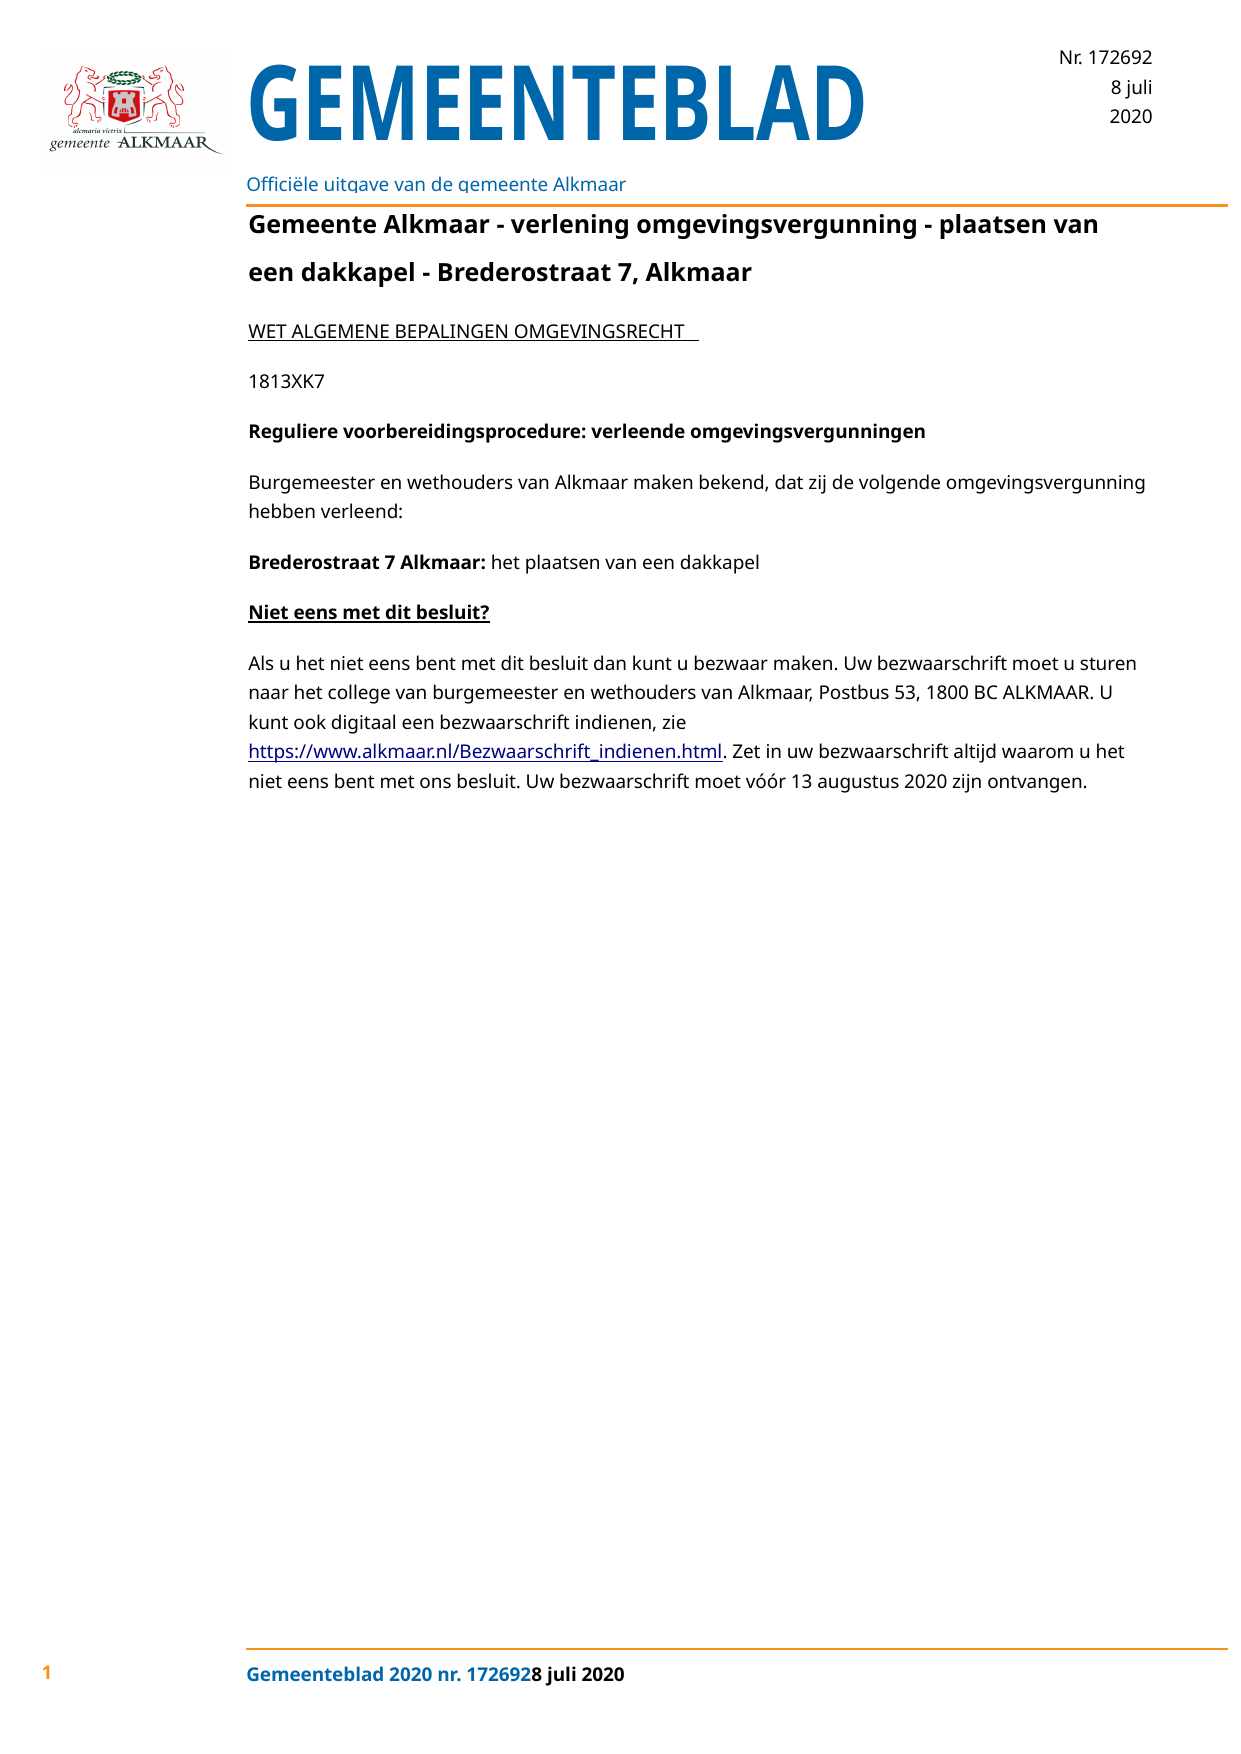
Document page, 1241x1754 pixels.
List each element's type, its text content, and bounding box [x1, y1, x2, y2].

text Gemeente Alkmaar - verlening omgevingsvergunning - plaatsen van een dakkapel - Brederostraat 7, Alkmaar [248, 207, 1152, 288]
text Brederostraat 7 Alkmaar: het plaatsen van een dakkapel [248, 549, 1152, 575]
picture [41, 47, 231, 172]
text 1813XK7 [248, 368, 1152, 394]
text Niet eens met dit besluit? [248, 599, 1152, 625]
text Reguliere voorbereidingsprocedure: verleende omgevingsvergunningen [248, 419, 1152, 444]
text WET ALGEMENE BEPALINGEN OMGEVINGSRECHT [248, 318, 1152, 344]
text Burgemeester en wethouders van Alkmaar maken bekend, dat zij de volgende omgevingsvergunning hebben verleend: [248, 469, 1152, 524]
text Als u het niet eens bent met dit besluit dan kunt u bezwaar maken. Uw bezwaarschrift moet u sturen naar het college van burgemeester en wethouders van Alkmaar, Postbus 53, 1800 BC ALKMAAR. U kunt ook digitaal een bezwaarschrift indienen, zie https://www.alkmaar.nl/Bezwaarschrift_indienen.html. Zet in uw bezwaarschrift altijd waarom u het niet eens bent met ons besluit. Uw bezwaarschrift moet vóór 13 augustus 2020 zijn ontvangen. [248, 650, 1152, 794]
